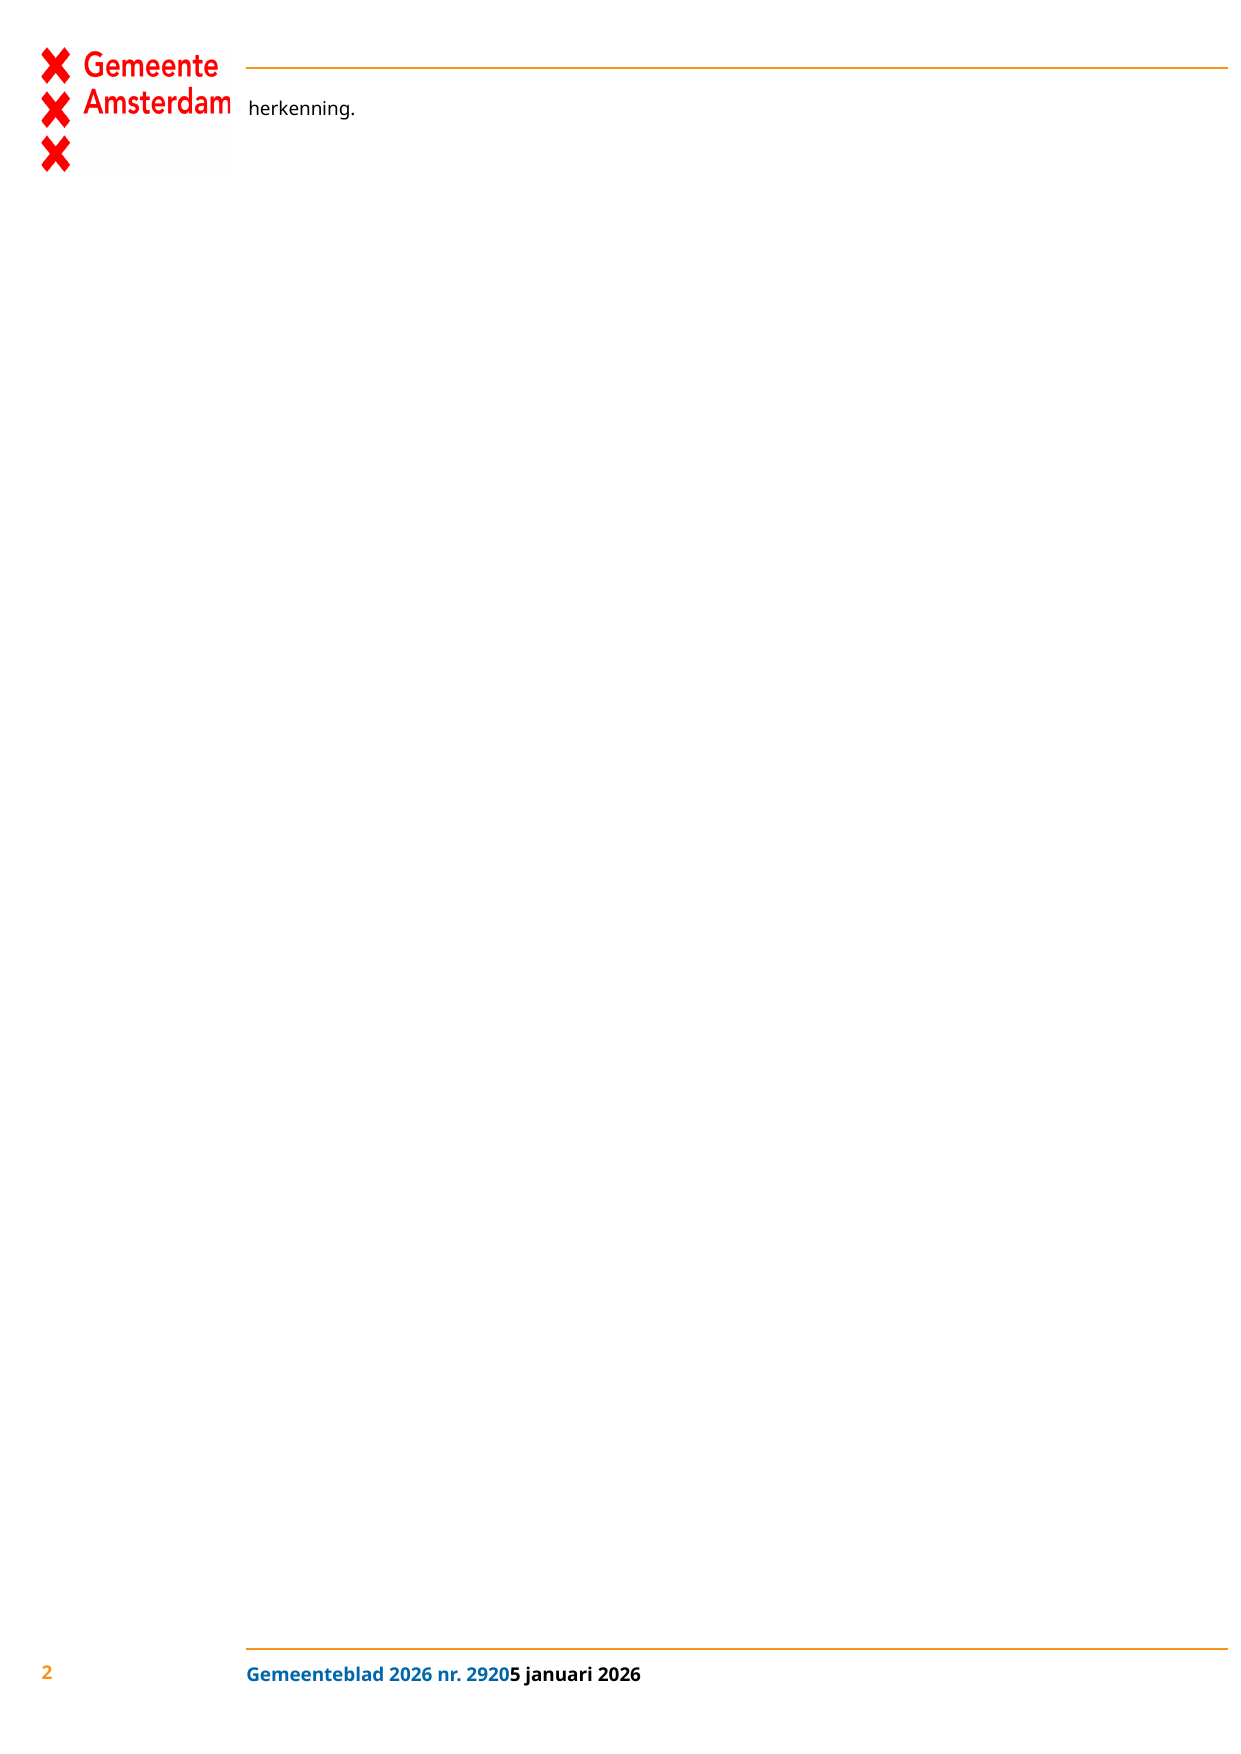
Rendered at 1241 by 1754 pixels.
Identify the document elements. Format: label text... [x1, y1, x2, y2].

text herkenning. [248, 95, 1152, 121]
picture [41, 47, 231, 172]
